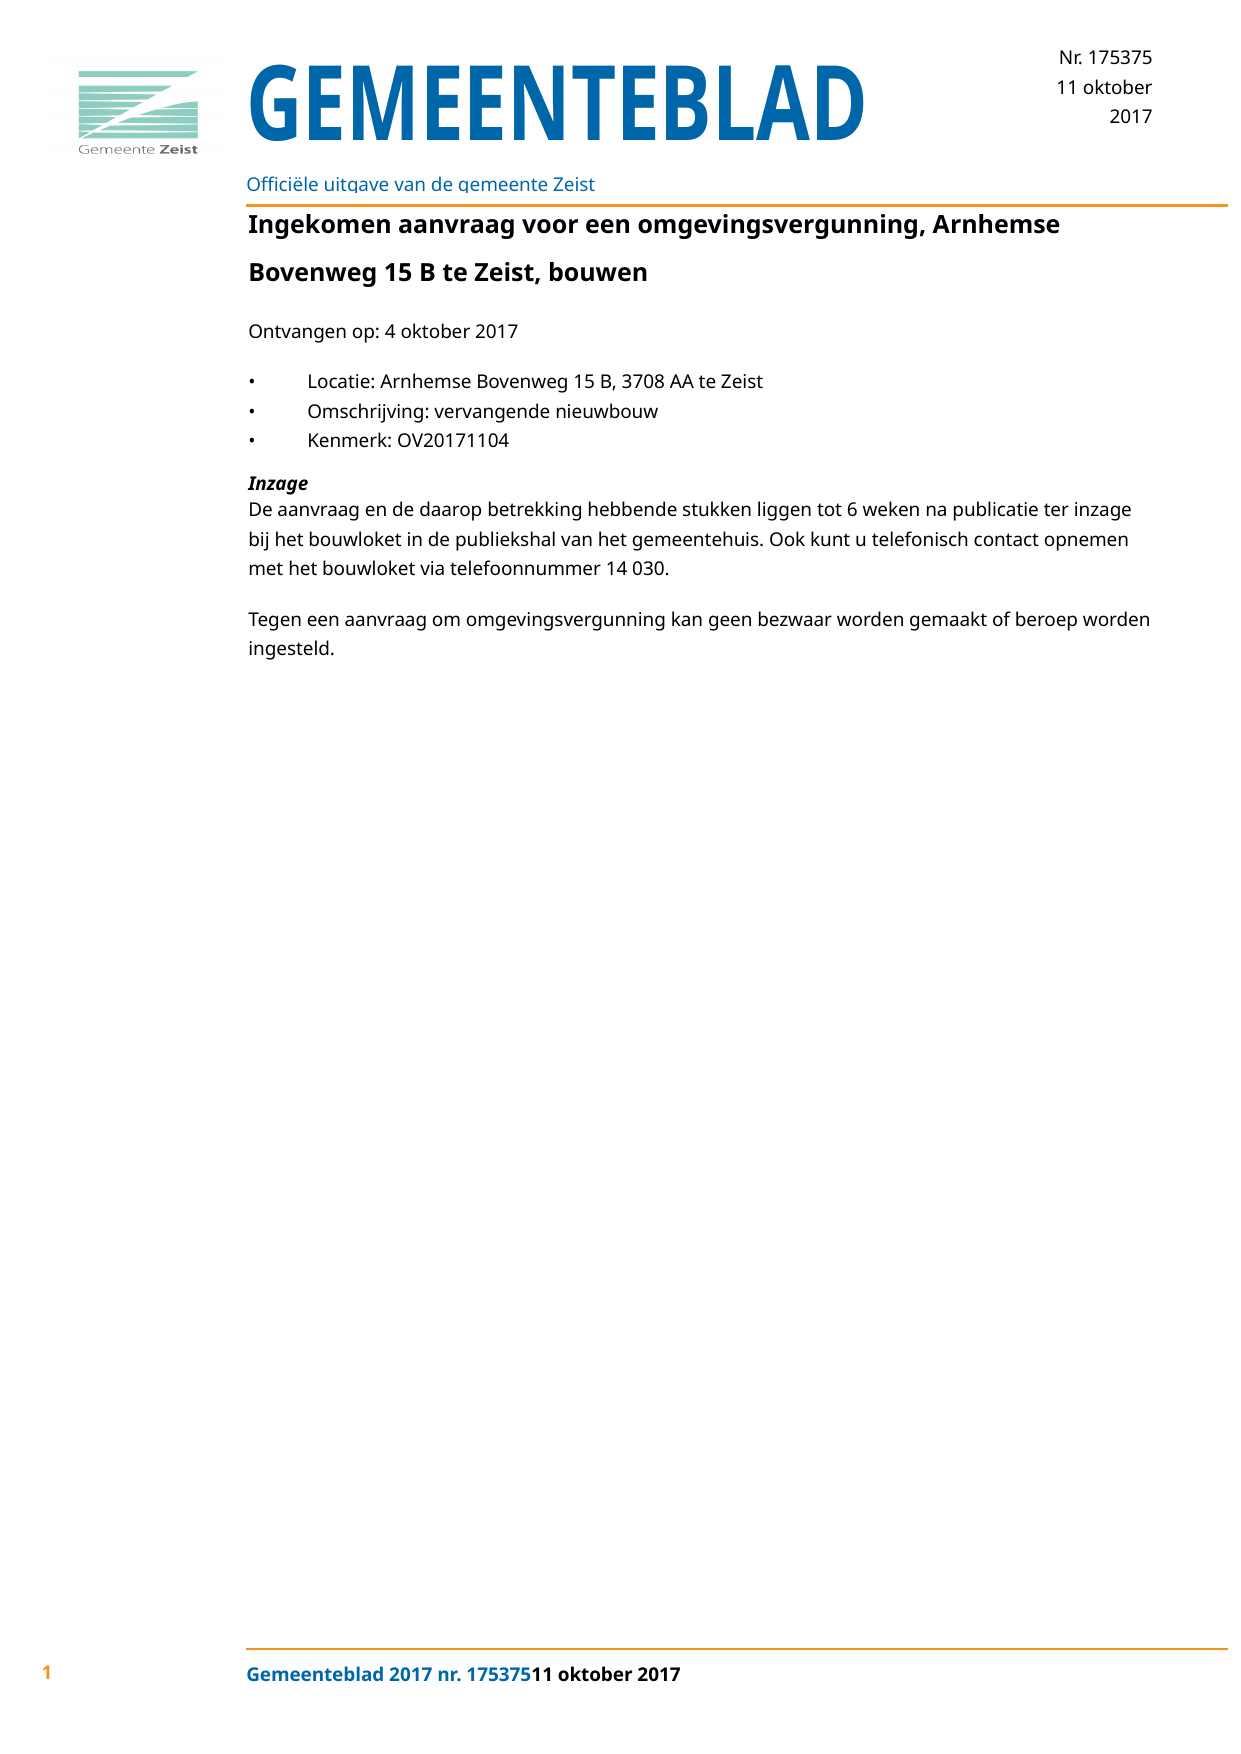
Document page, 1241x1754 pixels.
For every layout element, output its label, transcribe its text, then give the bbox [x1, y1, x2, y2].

text Ingekomen aanvraag voor een omgevingsvergunning, Arnhemse Bovenweg 15 B te Zeist, bouwen [248, 207, 1152, 288]
list Omschrijving: vervangende nieuwbouw [248, 398, 1152, 424]
list Kenmerk: OV20171104 [248, 427, 1152, 453]
text Tegen een aanvraag om omgevingsvergunning kan geen bezwaar worden gemaakt of beroep worden ingesteld. [248, 606, 1152, 661]
list Locatie: Arnhemse Bovenweg 15 B, 3708 AA te Zeist [248, 368, 1152, 394]
picture [41, 47, 231, 172]
text Ontvangen op: 4 oktober 2017 [248, 318, 1152, 344]
text Inzage [248, 471, 1152, 496]
text De aanvraag en de daarop betrekking hebbende stukken liggen tot 6 weken na publicatie ter inzage bij het bouwloket in de publiekshal van het gemeentehuis. Ook kunt u telefonisch contact opnemen met het bouwloket via telefoonnummer 14 030. [248, 496, 1152, 581]
